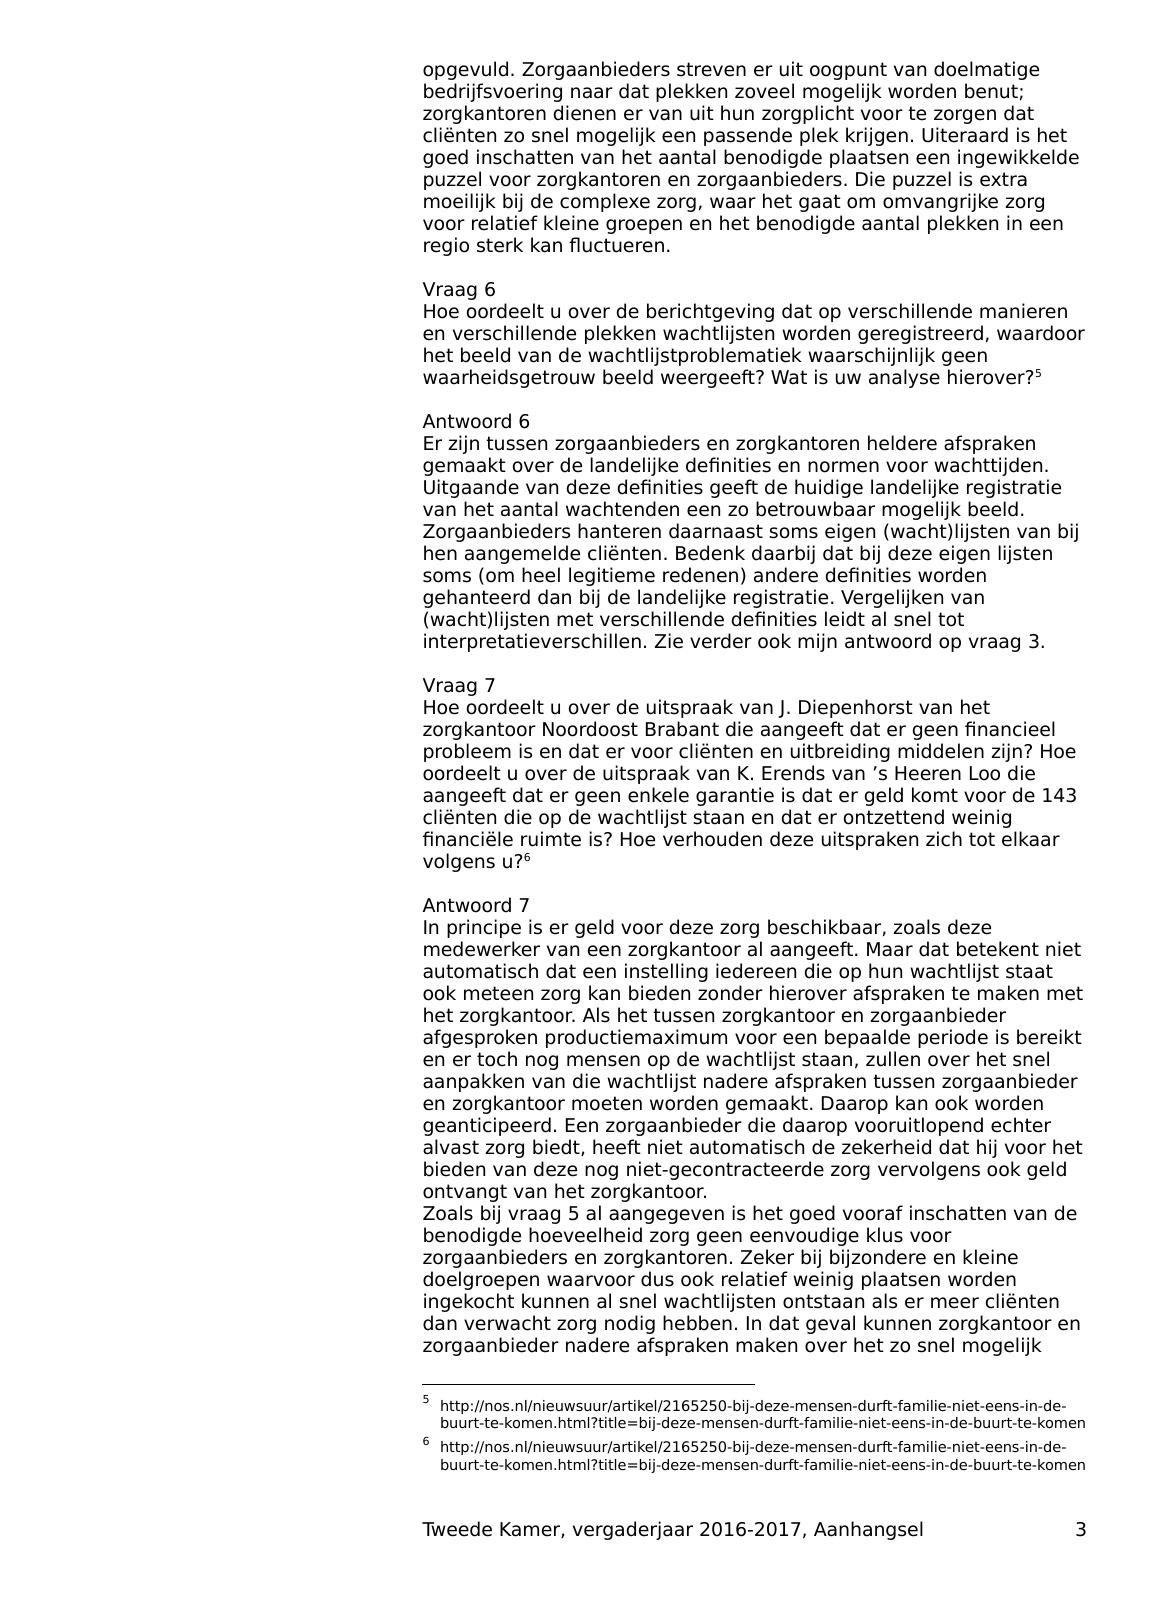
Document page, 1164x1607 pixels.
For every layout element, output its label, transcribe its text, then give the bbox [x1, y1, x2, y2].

text http://nos.nl/nieuwsuur/artikel/2165250-bij-deze-mensen-durft-familie-niet-eens-in-de-buurt-te-komen.html?title=bij-deze-mensen-durft-familie-niet-eens-in-de-buurt-te-komen [422, 1393, 1087, 1432]
text Zoals bij vraag 5 al aangegeven is het goed vooraf inschatten van de benodigde hoeveelheid zorg geen eenvoudige klus voor zorgaanbieders en zorgkantoren. Zeker bij bijzondere en kleine doelgroepen waarvoor dus ook relatief weinig plaatsen worden ingekocht kunnen al snel wachtlijsten ontstaan als er meer cliënten dan verwacht zorg nodig hebben. In dat geval kunnen zorgkantoor en zorgaanbieder nadere afspraken maken over het zo snel mogelijk [422, 1203, 1087, 1357]
text http://nos.nl/nieuwsuur/artikel/2165250-bij-deze-mensen-durft-familie-niet-eens-in-de-buurt-te-komen.html?title=bij-deze-mensen-durft-familie-niet-eens-in-de-buurt-te-komen [422, 1435, 1087, 1474]
text opgevuld. Zorgaanbieders streven er uit oogpunt van doelmatige bedrijfsvoering naar dat plekken zoveel mogelijk worden benut; zorgkantoren dienen er van uit hun zorgplicht voor te zorgen dat cliënten zo snel mogelijk een passende plek krijgen. Uiteraard is het goed inschatten van het aantal benodigde plaatsen een ingewikkelde puzzel voor zorgkantoren en zorgaanbieders. Die puzzel is extra moeilijk bij de complexe zorg, waar het gaat om omvangrijke zorg voor relatief kleine groepen en het benodigde aantal plekken in een regio sterk kan fluctueren. [422, 59, 1087, 257]
text Antwoord 6 [422, 411, 1087, 433]
text Vraag 6 [422, 279, 1087, 301]
text In principe is er geld voor deze zorg beschikbaar, zoals deze medewerker van een zorgkantoor al aangeeft. Maar dat betekent niet automatisch dat een instelling iedereen die op hun wachtlijst staat ook meteen zorg kan bieden zonder hierover afspraken te maken met het zorgkantoor. Als het tussen zorgkantoor en zorgaanbieder afgesproken productiemaximum voor een bepaalde periode is bereikt en er toch nog mensen op de wachtlijst staan, zullen over het snel aanpakken van die wachtlijst nadere afspraken tussen zorgaanbieder en zorgkantoor moeten worden gemaakt. Daarop kan ook worden geanticipeerd. Een zorgaanbieder die daarop vooruitlopend echter alvast zorg biedt, heeft niet automatisch de zekerheid dat hij voor het bieden van deze nog niet-gecontracteerde zorg vervolgens ook geld ontvangt van het zorgkantoor. [422, 917, 1087, 1203]
text Vraag 7 [422, 675, 1087, 697]
text Antwoord 7 [422, 895, 1087, 917]
text Hoe oordeelt u over de berichtgeving dat op verschillende manieren en verschillende plekken wachtlijsten worden geregistreerd, waardoor het beeld van de wachtlijstproblematiek waarschijnlijk geen waarheidsgetrouw beeld weergeeft? Wat is uw analyse hierover? [422, 301, 1087, 389]
text Hoe oordeelt u over de uitspraak van J. Diepenhorst van het zorgkantoor Noordoost Brabant die aangeeft dat er geen financieel probleem is en dat er voor cliënten en uitbreiding middelen zijn? Hoe oordeelt u over de uitspraak van K. Erends van ’s Heeren Loo die aangeeft dat er geen enkele garantie is dat er geld komt voor de 143 cliënten die op de wachtlijst staan en dat er ontzettend weinig financiële ruimte is? Hoe verhouden deze uitspraken zich tot elkaar volgens u? [422, 697, 1087, 873]
text Er zijn tussen zorgaanbieders en zorgkantoren heldere afspraken gemaakt over de landelijke definities en normen voor wachttijden. Uitgaande van deze definities geeft de huidige landelijke registratie van het aantal wachtenden een zo betrouwbaar mogelijk beeld. Zorgaanbieders hanteren daarnaast soms eigen (wacht)lijsten van bij hen aangemelde cliënten. Bedenk daarbij dat bij deze eigen lijsten soms (om heel legitieme redenen) andere definities worden gehanteerd dan bij de landelijke registratie. Vergelijken van (wacht)lijsten met verschillende definities leidt al snel tot interpretatieverschillen. Zie verder ook mijn antwoord op vraag 3. [422, 433, 1087, 653]
